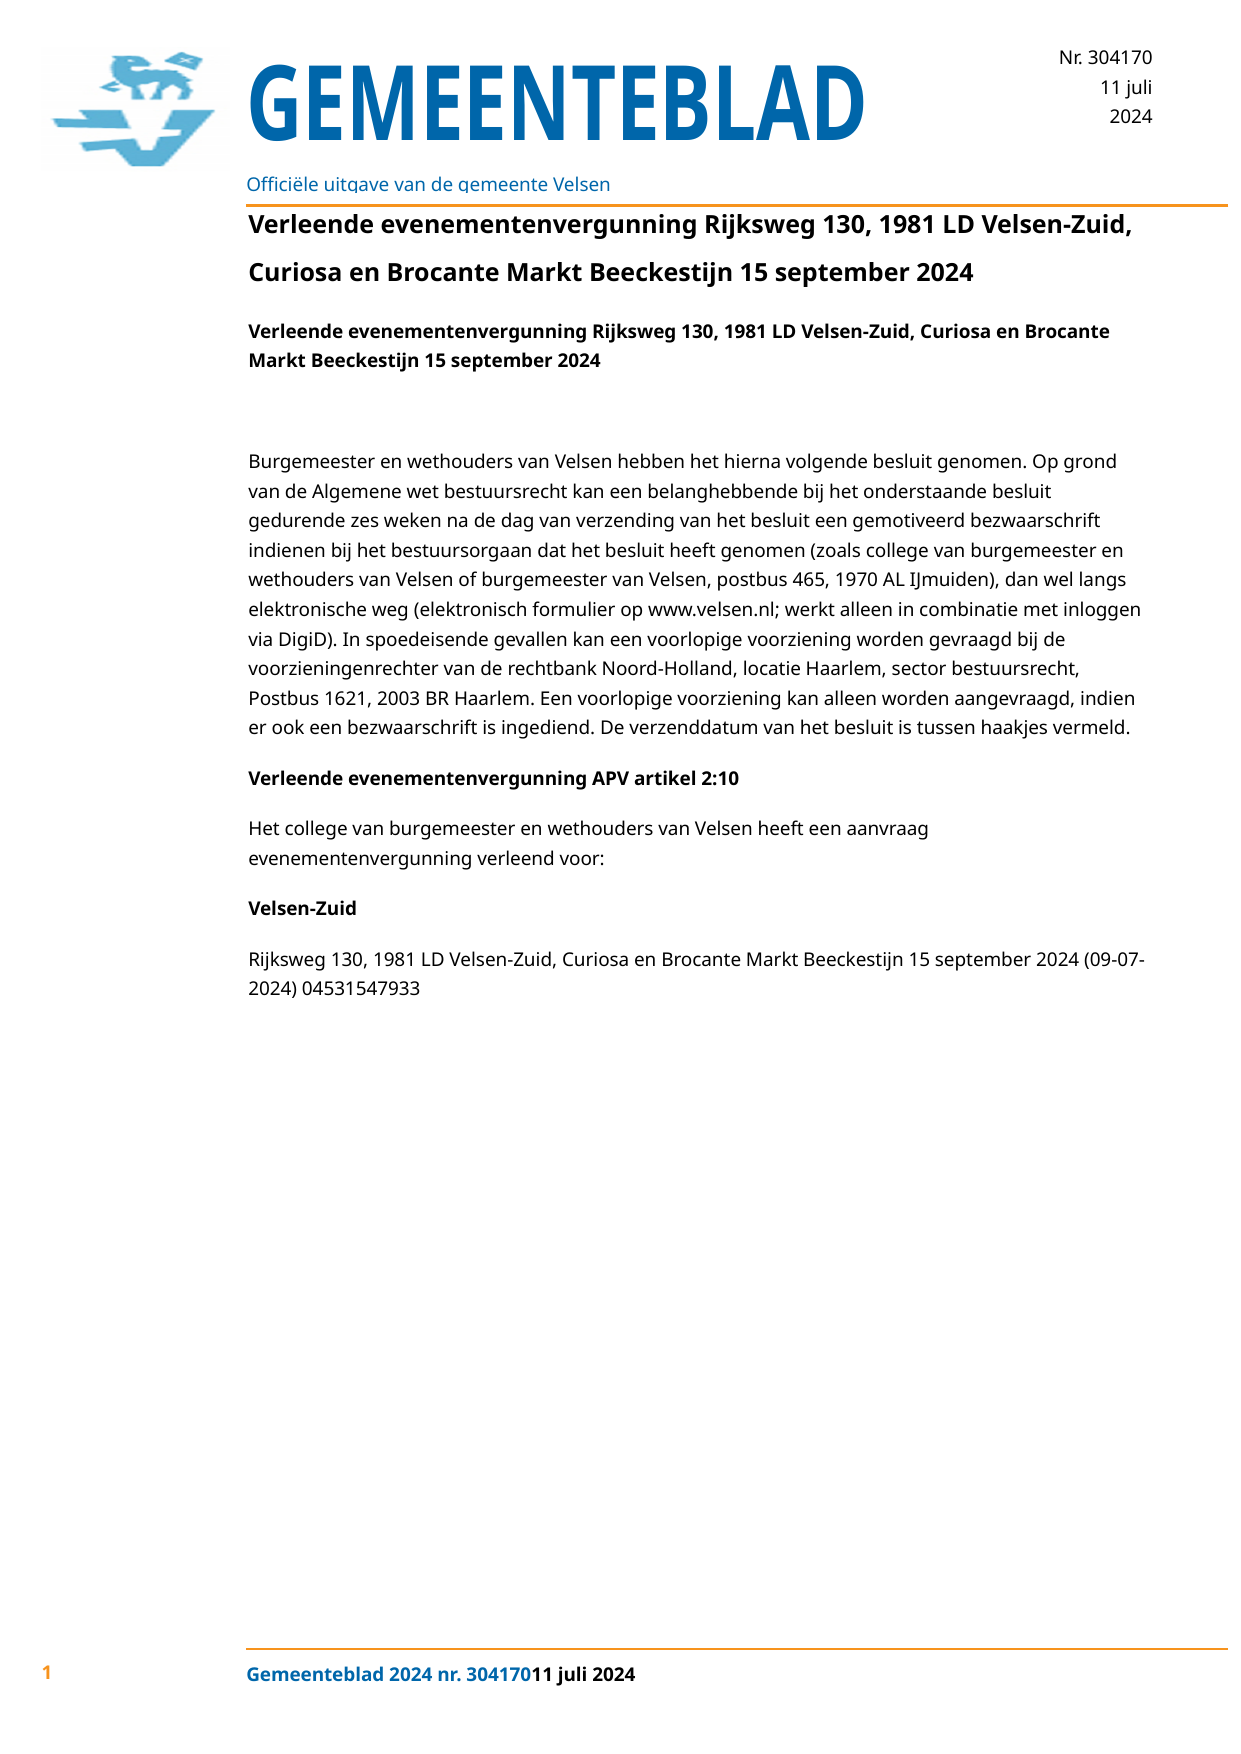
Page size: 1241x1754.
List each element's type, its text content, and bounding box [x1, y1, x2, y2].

text Velsen-Zuid [248, 895, 1152, 921]
picture [41, 47, 231, 172]
text Verleende evenementenvergunning Rijksweg 130, 1981 LD Velsen-Zuid, Curiosa en Brocante Markt Beeckestijn 15 september 2024 [248, 207, 1152, 288]
text Burgemeester en wethouders van Velsen hebben het hierna volgende besluit genomen. Op grond van de Algemene wet bestuursrecht kan een belanghebbende bij het onderstaande besluit gedurende zes weken na de dag van verzending van het besluit een gemotiveerd bezwaarschrift indienen bij het bestuursorgaan dat het besluit heeft genomen (zoals college van burgemeester en wethouders van Velsen of burgemeester van Velsen, postbus 465, 1970 AL IJmuiden), dan wel langs elektronische weg (elektronisch formulier op www.velsen.nl; werkt alleen in combinatie met inloggen via DigiD). In spoedeisende gevallen kan een voorlopige voorziening worden gevraagd bij de voorzieningenrechter van de rechtbank Noord-Holland, locatie Haarlem, sector bestuursrecht, Postbus 1621, 2003 BR Haarlem. Een voorlopige voorziening kan alleen worden aangevraagd, indien er ook een bezwaarschrift is ingediend. De verzenddatum van het besluit is tussen haakjes vermeld. [248, 448, 1152, 740]
text Rijksweg 130, 1981 LD Velsen-Zuid, Curiosa en Brocante Markt Beeckestijn 15 september 2024 (09-07-2024) 04531547933 [248, 946, 1152, 1001]
text Het college van burgemeester en wethouders van Velsen heeft een aanvraag evenementenvergunning verleend voor: [248, 815, 1152, 871]
text Verleende evenementenvergunning APV artikel 2:10 [248, 765, 1152, 791]
text Verleende evenementenvergunning Rijksweg 130, 1981 LD Velsen-Zuid, Curiosa en Brocante Markt Beeckestijn 15 september 2024 [248, 318, 1152, 373]
